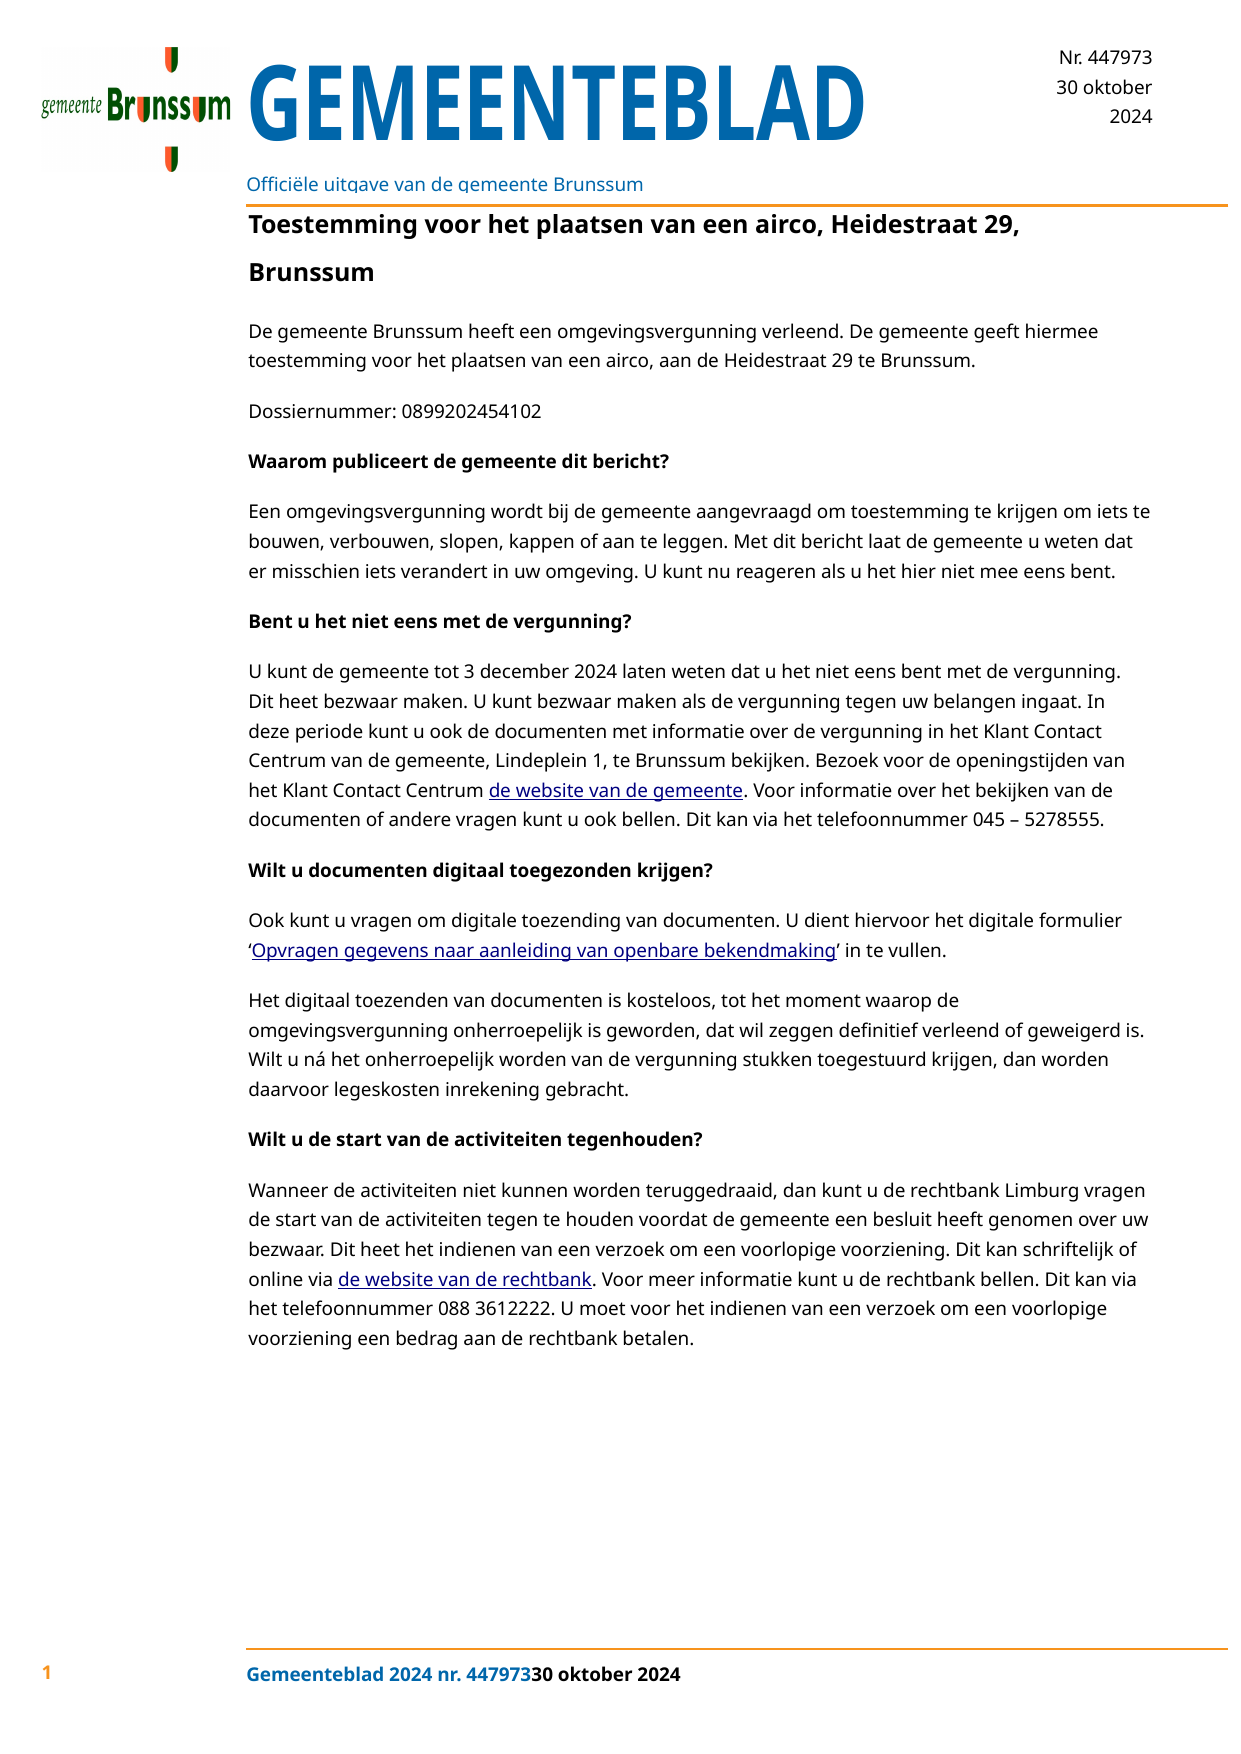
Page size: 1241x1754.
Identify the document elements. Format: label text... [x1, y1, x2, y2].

text De gemeente Brunssum heeft een omgevingsvergunning verleend. De gemeente geeft hiermee toestemming voor het plaatsen van een airco, aan de Heidestraat 29 te Brunssum. [248, 318, 1152, 373]
text Wilt u documenten digitaal toegezonden krijgen? [248, 857, 1152, 883]
text Waarom publiceert de gemeente dit bericht? [248, 448, 1152, 474]
text U kunt de gemeente tot 3 december 2024 laten weten dat u het niet eens bent met de vergunning. Dit heet bezwaar maken. U kunt bezwaar maken als de vergunning tegen uw belangen ingaat. In deze periode kunt u ook de documenten met informatie over de vergunning in het Klant Contact Centrum van de gemeente, Lindeplein 1, te Brunssum bekijken. Bezoek voor de openingstijden van het Klant Contact Centrum de website van de gemeente. Voor informatie over het bekijken van de documenten of andere vragen kunt u ook bellen. Dit kan via het telefoonnummer 045 – 5278555. [248, 659, 1152, 832]
text Dossiernummer: 0899202454102 [248, 398, 1152, 424]
text Het digitaal toezenden van documenten is kosteloos, tot het moment waarop de omgevingsvergunning onherroepelijk is geworden, dat wil zeggen definitief verleend of geweigerd is. Wilt u ná het onherroepelijk worden van de vergunning stukken toegestuurd krijgen, dan worden daarvoor legeskosten inrekening gebracht. [248, 987, 1152, 1102]
text Toestemming voor het plaatsen van een airco, Heidestraat 29, Brunssum [248, 207, 1152, 288]
text Een omgevingsvergunning wordt bij de gemeente aangevraagd om toestemming te krijgen om iets te bouwen, verbouwen, slopen, kappen of aan te leggen. Met dit bericht laat de gemeente u weten dat er misschien iets verandert in uw omgeving. U kunt nu reageren als u het hier niet mee eens bent. [248, 499, 1152, 584]
text Bent u het niet eens met de vergunning? [248, 608, 1152, 634]
text Ook kunt u vragen om digitale toezending van documenten. U dient hiervoor het digitale formulier ‘Opvragen gegevens naar aanleiding van openbare bekendmaking’ in te vullen. [248, 907, 1152, 963]
picture [41, 47, 231, 172]
text Wilt u de start van de activiteiten tegenhouden? [248, 1127, 1152, 1152]
text Wanneer de activiteiten niet kunnen worden teruggedraaid, dan kunt u de rechtbank Limburg vragen de start van de activiteiten tegen te houden voordat de gemeente een besluit heeft genomen over uw bezwaar. Dit heet het indienen van een verzoek om een voorlopige voorziening. Dit kan schriftelijk of online via de website van de rechtbank. Voor meer informatie kunt u de rechtbank bellen. Dit kan via het telefoonnummer 088 3612222. U moet voor het indienen van een verzoek om een voorlopige voorziening een bedrag aan de rechtbank betalen. [248, 1177, 1152, 1351]
